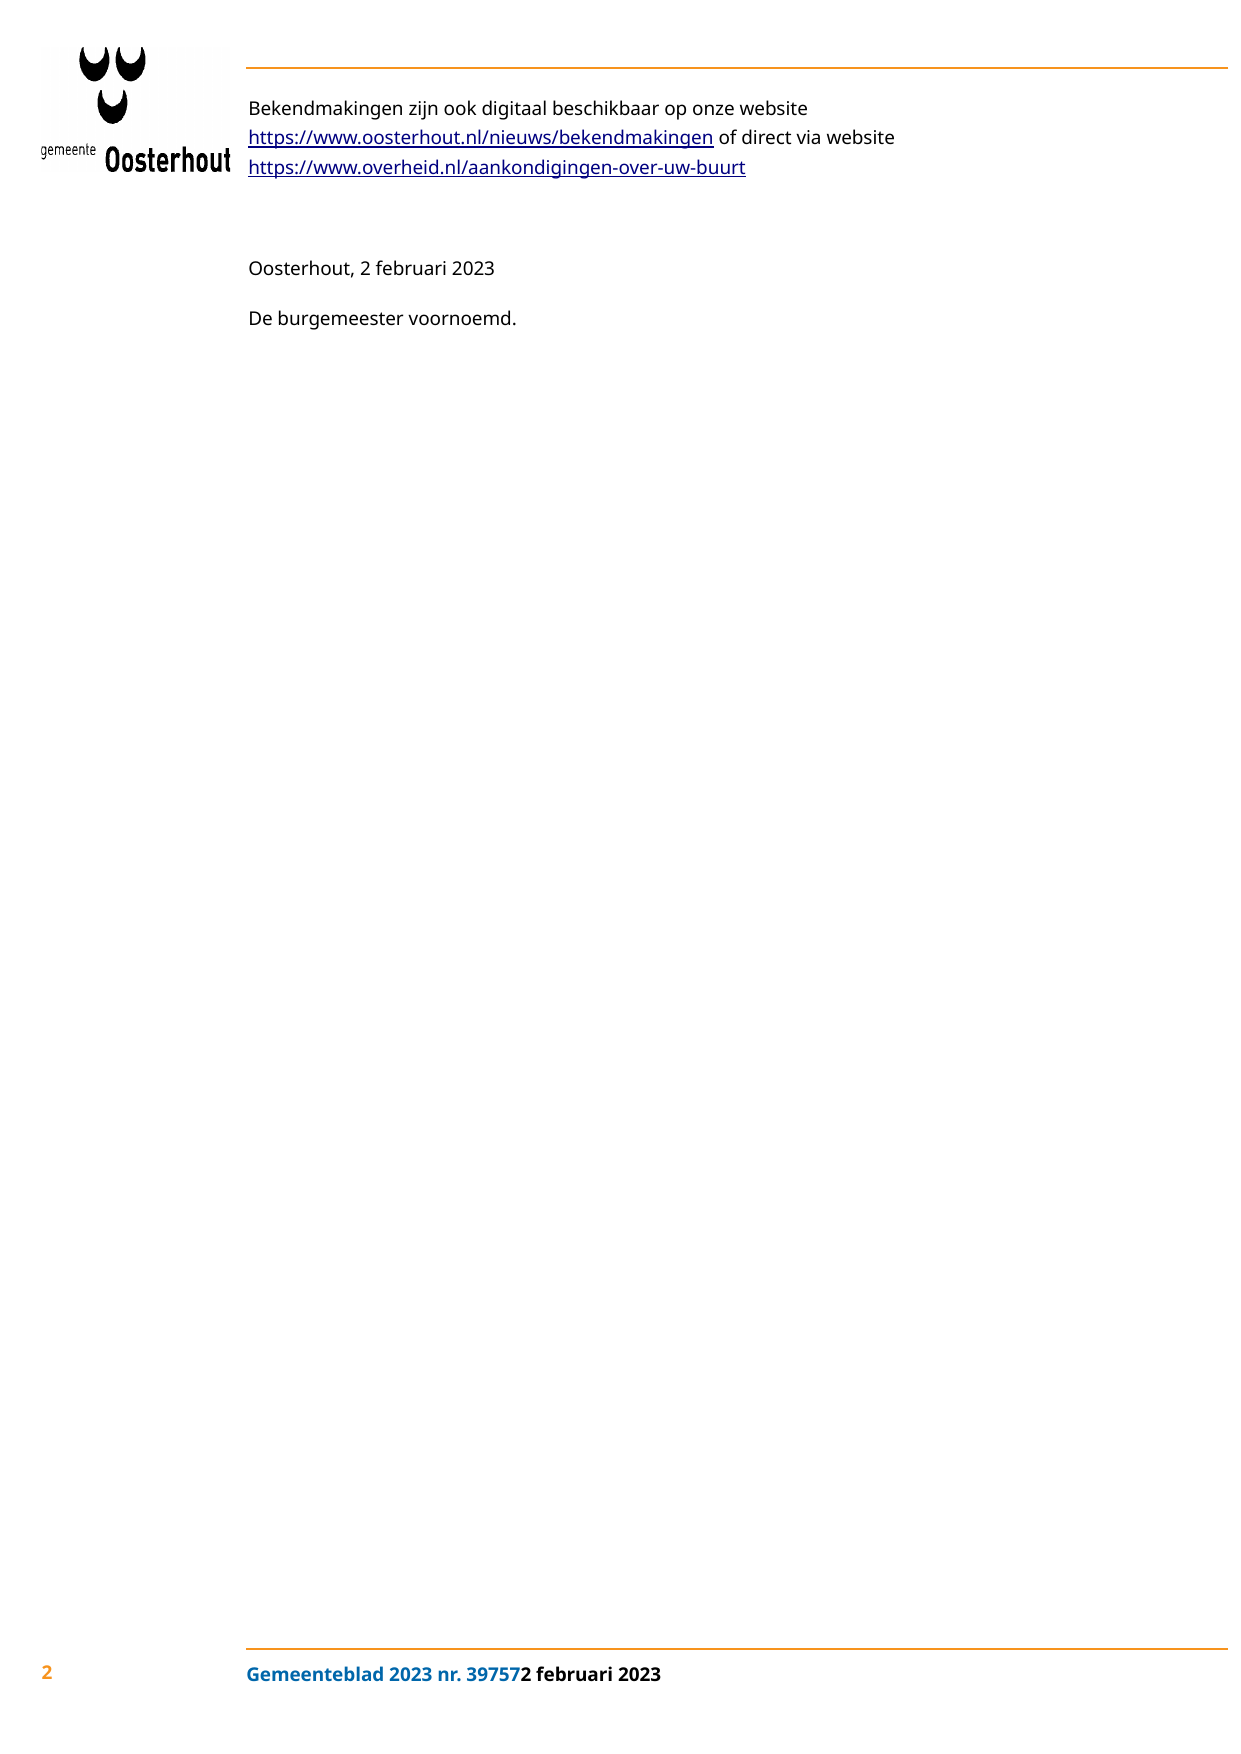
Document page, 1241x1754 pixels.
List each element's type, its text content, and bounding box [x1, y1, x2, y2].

text Oosterhout, 2 februari 2023 [248, 255, 1152, 281]
text Bekendmakingen zijn ook digitaal beschikbaar op onze website https://www.oosterhout.nl/nieuws/bekendmakingen of direct via website https://www.overheid.nl/aankondigingen-over-uw-buurt [248, 95, 1152, 180]
picture [41, 47, 231, 172]
text De burgemeester voornoemd. [248, 305, 1152, 331]
